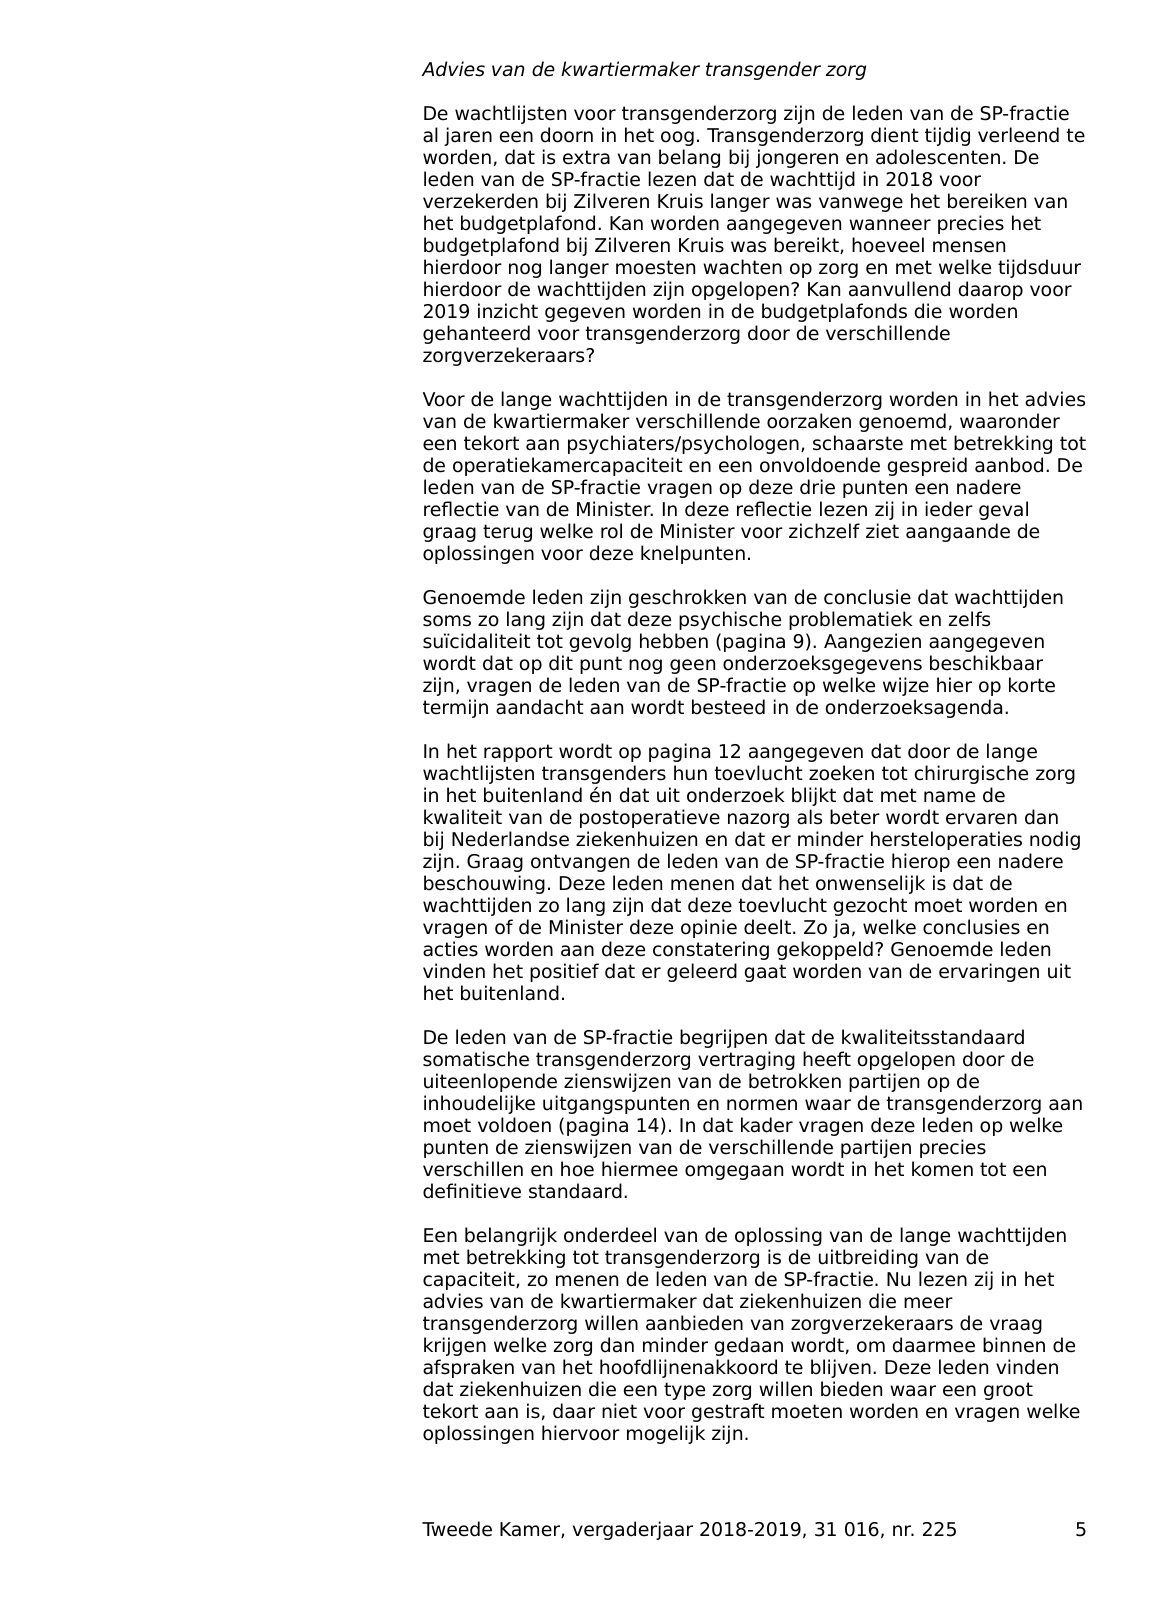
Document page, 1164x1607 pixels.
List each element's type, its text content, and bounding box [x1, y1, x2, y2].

text De wachtlijsten voor transgenderzorg zijn de leden van de SP-fractie al jaren een doorn in het oog. Transgenderzorg dient tijdig verleend te worden, dat is extra van belang bij jongeren en adolescenten. De leden van de SP-fractie lezen dat de wachttijd in 2018 voor verzekerden bij Zilveren Kruis langer was vanwege het bereiken van het budgetplafond. Kan worden aangegeven wanneer precies het budgetplafond bij Zilveren Kruis was bereikt, hoeveel mensen hierdoor nog langer moesten wachten op zorg en met welke tijdsduur hierdoor de wachttijden zijn opgelopen? Kan aanvullend daarop voor 2019 inzicht gegeven worden in de budgetplafonds die worden gehanteerd voor transgenderzorg door de verschillende zorgverzekeraars? [422, 103, 1087, 367]
text In het rapport wordt op pagina 12 aangegeven dat door de lange wachtlijsten transgenders hun toevlucht zoeken tot chirurgische zorg in het buitenland én dat uit onderzoek blijkt dat met name de kwaliteit van de postoperatieve nazorg als beter wordt ervaren dan bij Nederlandse ziekenhuizen en dat er minder hersteloperaties nodig zijn. Graag ontvangen de leden van de SP-fractie hierop een nadere beschouwing. Deze leden menen dat het onwenselijk is dat de wachttijden zo lang zijn dat deze toevlucht gezocht moet worden en vragen of de Minister deze opinie deelt. Zo ja, welke conclusies en acties worden aan deze constatering gekoppeld? Genoemde leden vinden het positief dat er geleerd gaat worden van de ervaringen uit het buitenland. [422, 741, 1087, 1005]
text De leden van de SP-fractie begrijpen dat de kwaliteitsstandaard somatische transgenderzorg vertraging heeft opgelopen door de uiteenlopende zienswijzen van de betrokken partijen op de inhoudelijke uitgangspunten en normen waar de transgenderzorg aan moet voldoen (pagina 14). In dat kader vragen deze leden op welke punten de zienswijzen van de verschillende partijen precies verschillen en hoe hiermee omgegaan wordt in het komen tot een definitieve standaard. [422, 1027, 1087, 1203]
text Voor de lange wachttijden in de transgenderzorg worden in het advies van de kwartiermaker verschillende oorzaken genoemd, waaronder een tekort aan psychiaters/psychologen, schaarste met betrekking tot de operatiekamercapaciteit en een onvoldoende gespreid aanbod. De leden van de SP-fractie vragen op deze drie punten een nadere reflectie van de Minister. In deze reflectie lezen zij in ieder geval graag terug welke rol de Minister voor zichzelf ziet aangaande de oplossingen voor deze knelpunten. [422, 389, 1087, 565]
subtitle Advies van de kwartiermaker transgender zorg [422, 59, 1087, 81]
text Genoemde leden zijn geschrokken van de conclusie dat wachttijden soms zo lang zijn dat deze psychische problematiek en zelfs suïcidaliteit tot gevolg hebben (pagina 9). Aangezien aangegeven wordt dat op dit punt nog geen onderzoeksgegevens beschikbaar zijn, vragen de leden van de SP-fractie op welke wijze hier op korte termijn aandacht aan wordt besteed in de onderzoeksagenda. [422, 587, 1087, 719]
text Een belangrijk onderdeel van de oplossing van de lange wachttijden met betrekking tot transgenderzorg is de uitbreiding van de capaciteit, zo menen de leden van de SP-fractie. Nu lezen zij in het advies van de kwartiermaker dat ziekenhuizen die meer transgenderzorg willen aanbieden van zorgverzekeraars de vraag krijgen welke zorg dan minder gedaan wordt, om daarmee binnen de afspraken van het hoofdlijnenakkoord te blijven. Deze leden vinden dat ziekenhuizen die een type zorg willen bieden waar een groot tekort aan is, daar niet voor gestraft moeten worden en vragen welke oplossingen hiervoor mogelijk zijn. [422, 1225, 1087, 1445]
